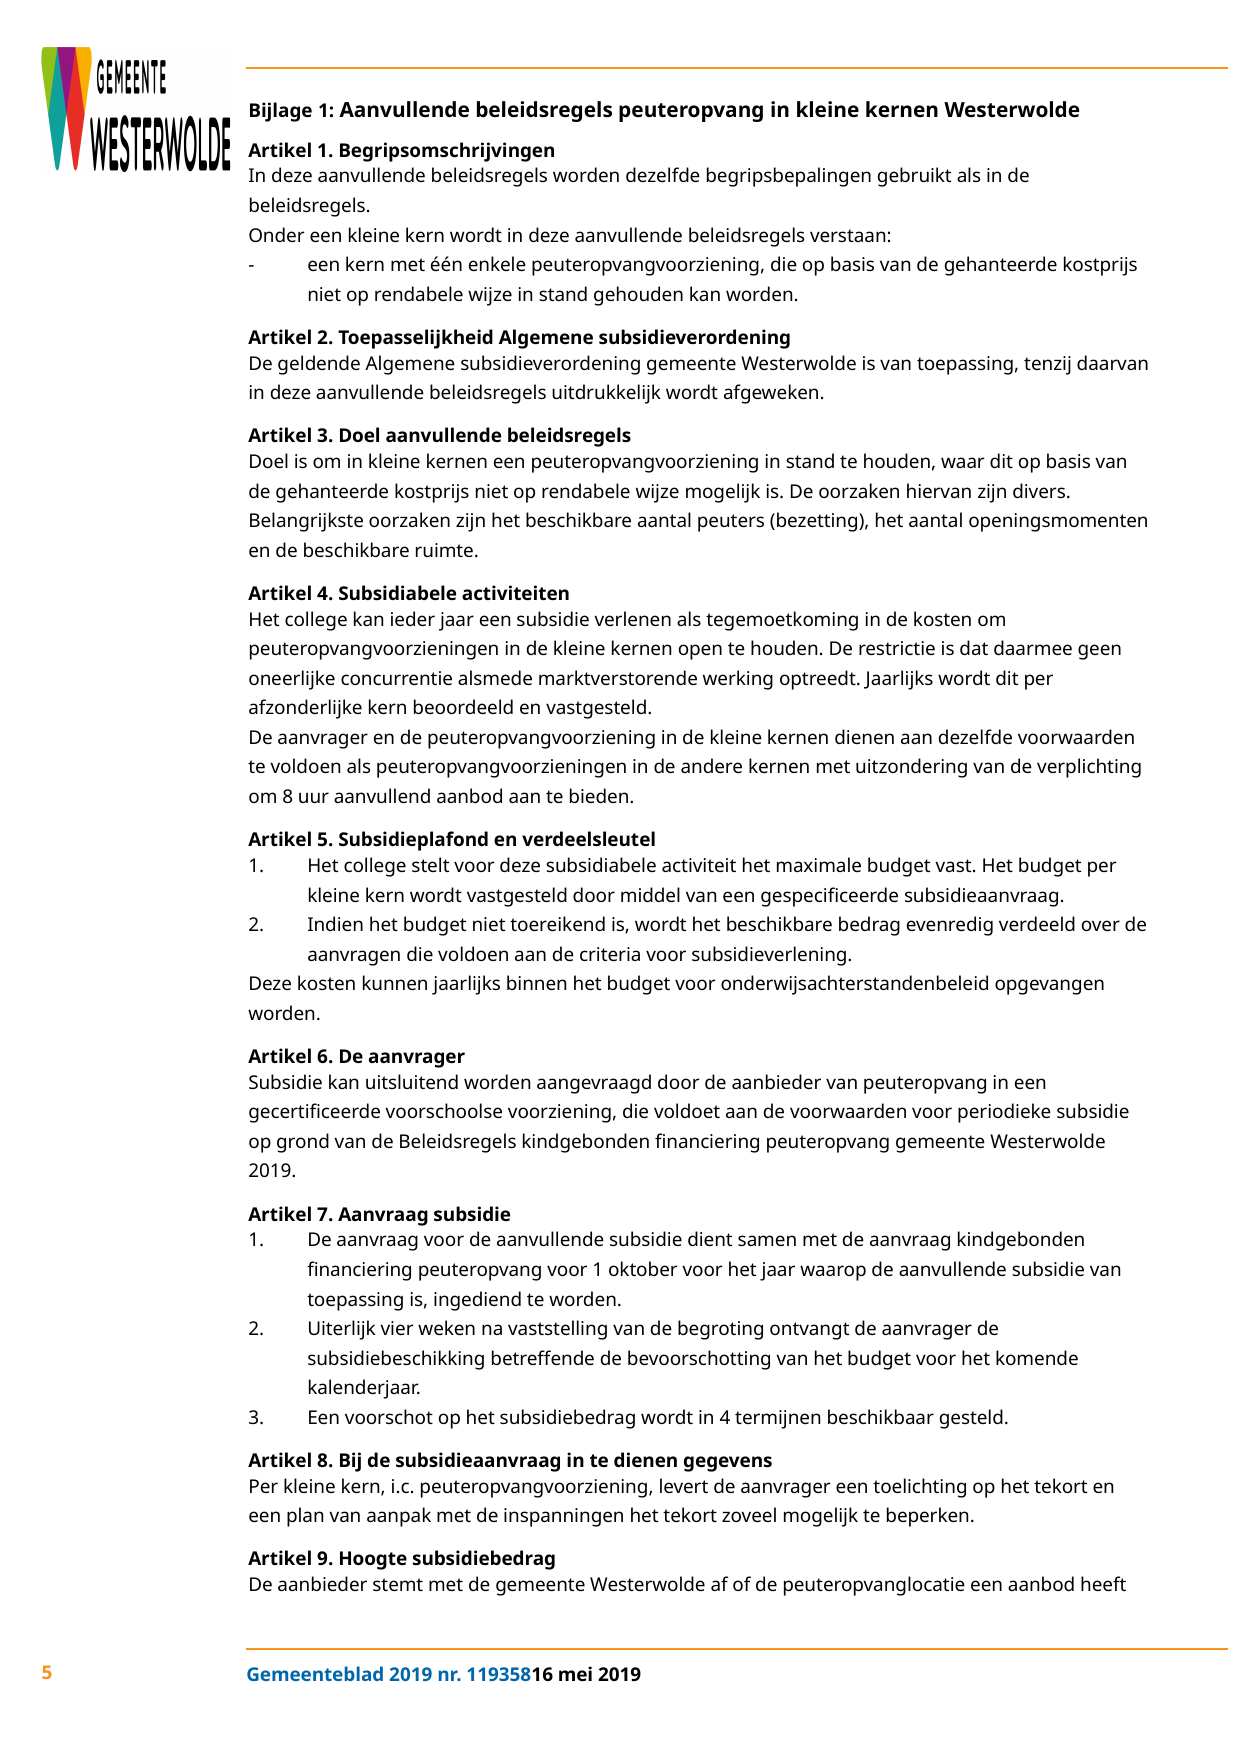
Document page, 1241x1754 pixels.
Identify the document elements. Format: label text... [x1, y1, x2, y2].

text Bijlage 1: Aanvullende beleidsregels peuteropvang in kleine kernen Westerwolde [248, 95, 1152, 123]
text Deze kosten kunnen jaarlijks binnen het budget voor onderwijsachterstandenbeleid opgevangen worden. [248, 971, 1152, 1026]
text Artikel 2. Toepasselijkheid Algemene subsidieverordening [248, 324, 1152, 350]
list een kern met één enkele peuteropvangvoorziening, die op basis van de gehanteerde kostprijs niet op rendabele wijze in stand gehouden kan worden. [248, 251, 1152, 307]
picture [41, 47, 231, 172]
text Artikel 5. Subsidieplafond en verdeelsleutel [248, 826, 1152, 852]
list De aanvraag voor de aanvullende subsidie dient samen met de aanvraag kindgebonden financiering peuteropvang voor 1 oktober voor het jaar waarop de aanvullende subsidie van toepassing is, ingediend te worden. [248, 1227, 1152, 1311]
list Het college stelt voor deze subsidiabele activiteit het maximale budget vast. Het budget per kleine kern wordt vastgesteld door middel van een gespecificeerde subsidieaanvraag. [248, 852, 1152, 907]
text Onder een kleine kern wordt in deze aanvullende beleidsregels verstaan: [248, 222, 1152, 247]
list Uiterlijk vier weken na vaststelling van de begroting ontvangt de aanvrager de subsidiebeschikking betreffende de bevoorschotting van het budget voor het komende kalenderjaar. [248, 1315, 1152, 1400]
text De aanbieder stemt met de gemeente Westerwolde af of de peuteropvanglocatie een aanbod heeft [248, 1571, 1152, 1597]
text Doel is om in kleine kernen een peuteropvangvoorziening in stand te houden, waar dit op basis van de gehanteerde kostprijs niet op rendabele wijze mogelijk is. De oorzaken hiervan zijn divers. Belangrijkste oorzaken zijn het beschikbare aantal peuters (bezetting), het aantal openingsmomenten en de beschikbare ruimte. [248, 448, 1152, 563]
text Artikel 6. De aanvrager [248, 1043, 1152, 1069]
list Een voorschot op het subsidiebedrag wordt in 4 termijnen beschikbaar gesteld. [248, 1404, 1152, 1430]
text Artikel 1. Begripsomschrijvingen [248, 137, 1152, 163]
text Artikel 4. Subsidiabele activiteiten [248, 580, 1152, 606]
list Indien het budget niet toereikend is, wordt het beschikbare bedrag evenredig verdeeld over de aanvragen die voldoen aan de criteria voor subsidieverlening. [248, 911, 1152, 967]
text Artikel 7. Aanvraag subsidie [248, 1201, 1152, 1227]
text Het college kan ieder jaar een subsidie verlenen als tegemoetkoming in de kosten om peuteropvangvoorzieningen in de kleine kernen open te houden. De restrictie is dat daarmee geen oneerlijke concurrentie alsmede marktverstorende werking optreedt. Jaarlijks wordt dit per afzonderlijke kern beoordeeld en vastgesteld. [248, 606, 1152, 720]
text Artikel 9. Hoogte subsidiebedrag [248, 1546, 1152, 1571]
text De aanvrager en de peuteropvangvoorziening in de kleine kernen dienen aan dezelfde voorwaarden te voldoen als peuteropvangvoorzieningen in de andere kernen met uitzondering van de verplichting om 8 uur aanvullend aanbod aan te bieden. [248, 724, 1152, 809]
text Artikel 8. Bij de subsidieaanvraag in te dienen gegevens [248, 1447, 1152, 1473]
text De geldende Algemene subsidieverordening gemeente Westerwolde is van toepassing, tenzij daarvan in deze aanvullende beleidsregels uitdrukkelijk wordt afgeweken. [248, 350, 1152, 405]
text Subsidie kan uitsluitend worden aangevraagd door de aanbieder van peuteropvang in een gecertificeerde voorschoolse voorziening, die voldoet aan de voorwaarden voor periodieke subsidie op grond van de Beleidsregels kindgebonden financiering peuteropvang gemeente Westerwolde 2019. [248, 1069, 1152, 1183]
text In deze aanvullende beleidsregels worden dezelfde begripsbepalingen gebruikt als in de beleidsregels. [248, 163, 1152, 218]
text Per kleine kern, i.c. peuteropvangvoorziening, levert de aanvrager een toelichting op het tekort en een plan van aanpak met de inspanningen het tekort zoveel mogelijk te beperken. [248, 1473, 1152, 1528]
text Artikel 3. Doel aanvullende beleidsregels [248, 422, 1152, 448]
